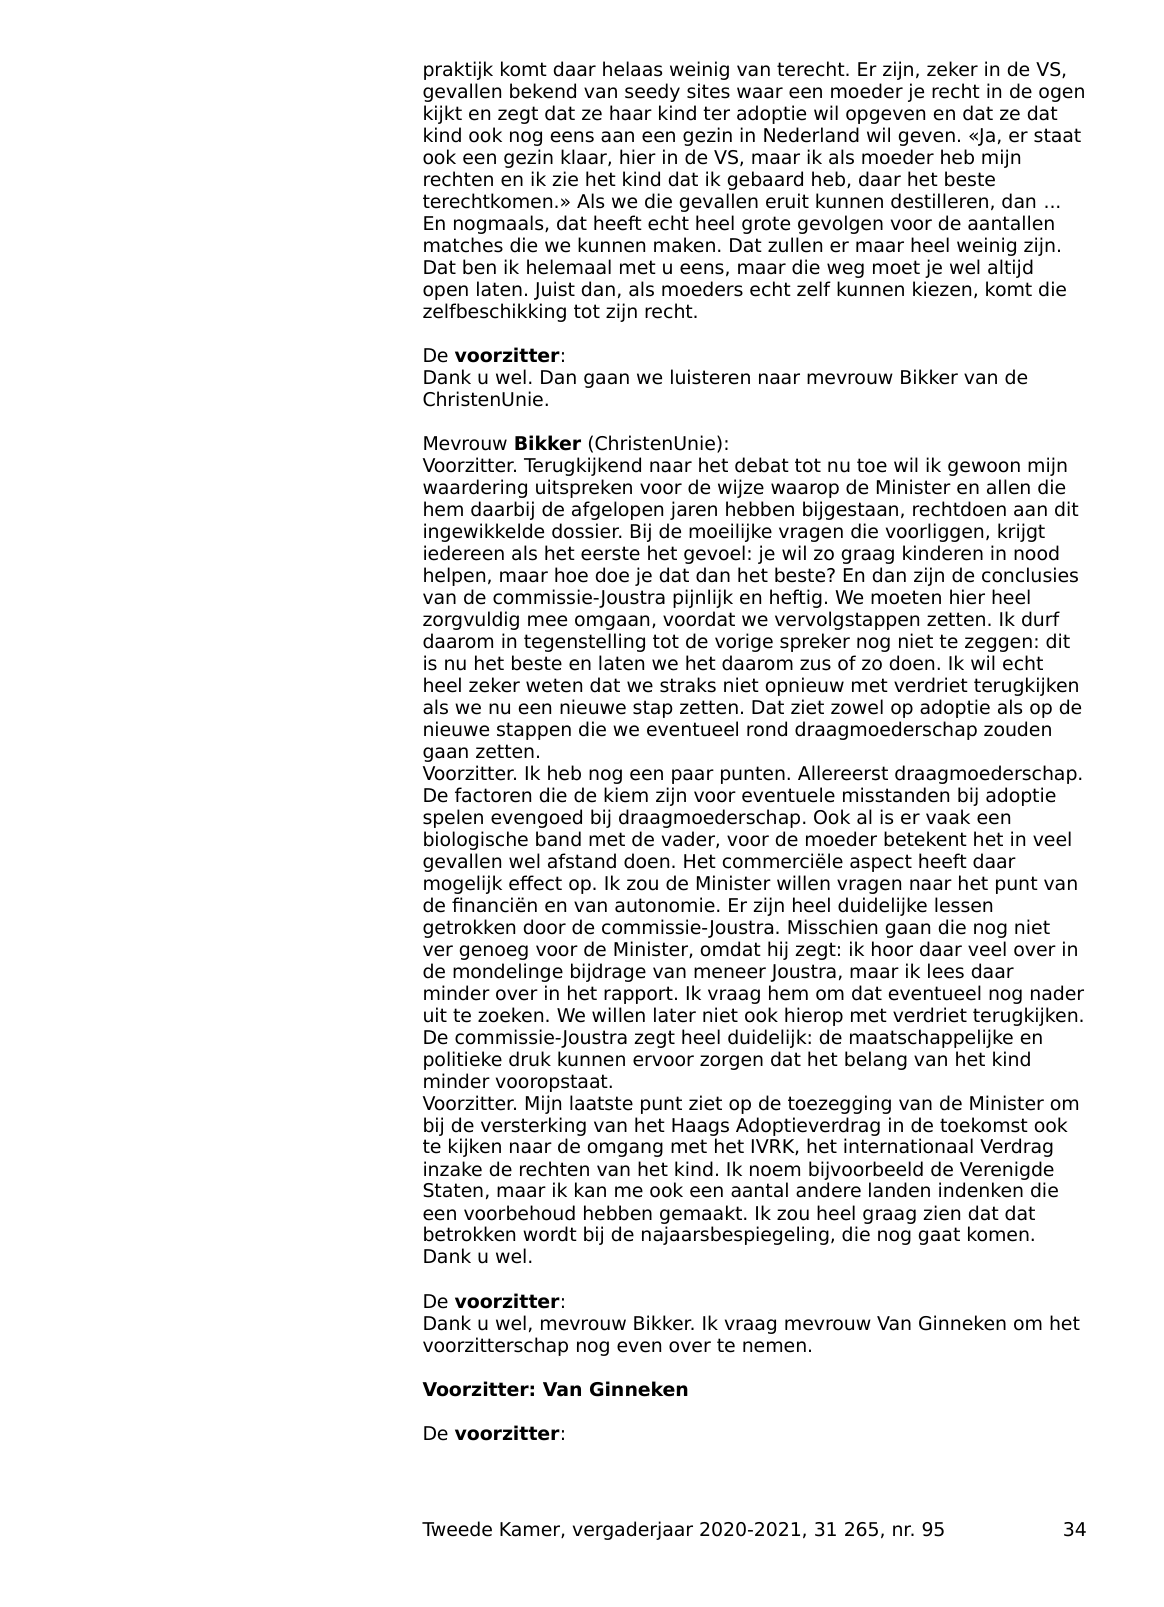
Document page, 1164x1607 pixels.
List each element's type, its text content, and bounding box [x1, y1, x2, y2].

text Dank u wel. [422, 1246, 1087, 1268]
text Voorzitter. Terugkijkend naar het debat tot nu toe wil ik gewoon mijn waardering uitspreken voor de wijze waarop de Minister en allen die hem daarbij de afgelopen jaren hebben bijgestaan, rechtdoen aan dit ingewikkelde dossier. Bij de moeilijke vragen die voorliggen, krijgt iedereen als het eerste het gevoel: je wil zo graag kinderen in nood helpen, maar hoe doe je dat dan het beste? En dan zijn de conclusies van de commissie-Joustra pijnlijk en heftig. We moeten hier heel zorgvuldig mee omgaan, voordat we vervolgstappen zetten. Ik durf daarom in tegenstelling tot de vorige spreker nog niet te zeggen: dit is nu het beste en laten we het daarom zus of zo doen. Ik wil echt heel zeker weten dat we straks niet opnieuw met verdriet terugkijken als we nu een nieuwe stap zetten. Dat ziet zowel op adoptie als op de nieuwe stappen die we eventueel rond draagmoederschap zouden gaan zetten. [422, 455, 1087, 763]
text De voorzitter: [422, 345, 1087, 367]
text De voorzitter: [422, 1423, 1087, 1445]
text De voorzitter: [422, 1291, 1087, 1312]
subtitle Voorzitter: Van Ginneken [422, 1379, 1087, 1401]
text Mevrouw Bikker (ChristenUnie): [422, 433, 1087, 455]
text praktijk komt daar helaas weinig van terecht. Er zijn, zeker in de VS, gevallen bekend van seedy sites waar een moeder je recht in de ogen kijkt en zegt dat ze haar kind ter adoptie wil opgeven en dat ze dat kind ook nog eens aan een gezin in Nederland wil geven. «Ja, er staat ook een gezin klaar, hier in de VS, maar ik als moeder heb mijn rechten en ik zie het kind dat ik gebaard heb, daar het beste terechtkomen.» Als we die gevallen eruit kunnen destilleren, dan ... En nogmaals, dat heeft echt heel grote gevolgen voor de aantallen matches die we kunnen maken. Dat zullen er maar heel weinig zijn. Dat ben ik helemaal met u eens, maar die weg moet je wel altijd open laten. Juist dan, als moeders echt zelf kunnen kiezen, komt die zelfbeschikking tot zijn recht. [422, 59, 1087, 323]
text Voorzitter. Mijn laatste punt ziet op de toezegging van de Minister om bij de versterking van het Haags Adoptieverdrag in de toekomst ook te kijken naar de omgang met het IVRK, het internationaal Verdrag inzake de rechten van het kind. Ik noem bijvoorbeeld de Verenigde Staten, maar ik kan me ook een aantal andere landen indenken die een voorbehoud hebben gemaakt. Ik zou heel graag zien dat dat betrokken wordt bij de najaarsbespiegeling, die nog gaat komen. [422, 1092, 1087, 1246]
text Dank u wel, mevrouw Bikker. Ik vraag mevrouw Van Ginneken om het voorzitterschap nog even over te nemen. [422, 1312, 1087, 1356]
text Voorzitter. Ik heb nog een paar punten. Allereerst draagmoederschap. De factoren die de kiem zijn voor eventuele misstanden bij adoptie spelen evengoed bij draagmoederschap. Ook al is er vaak een biologische band met de vader, voor de moeder betekent het in veel gevallen wel afstand doen. Het commerciële aspect heeft daar mogelijk effect op. Ik zou de Minister willen vragen naar het punt van de financiën en van autonomie. Er zijn heel duidelijke lessen getrokken door de commissie-Joustra. Misschien gaan die nog niet ver genoeg voor de Minister, omdat hij zegt: ik hoor daar veel over in de mondelinge bijdrage van meneer Joustra, maar ik lees daar minder over in het rapport. Ik vraag hem om dat eventueel nog nader uit te zoeken. We willen later niet ook hierop met verdriet terugkijken. De commissie-Joustra zegt heel duidelijk: de maatschappelijke en politieke druk kunnen ervoor zorgen dat het belang van het kind minder vooropstaat. [422, 763, 1087, 1092]
text Dank u wel. Dan gaan we luisteren naar mevrouw Bikker van de ChristenUnie. [422, 367, 1087, 411]
